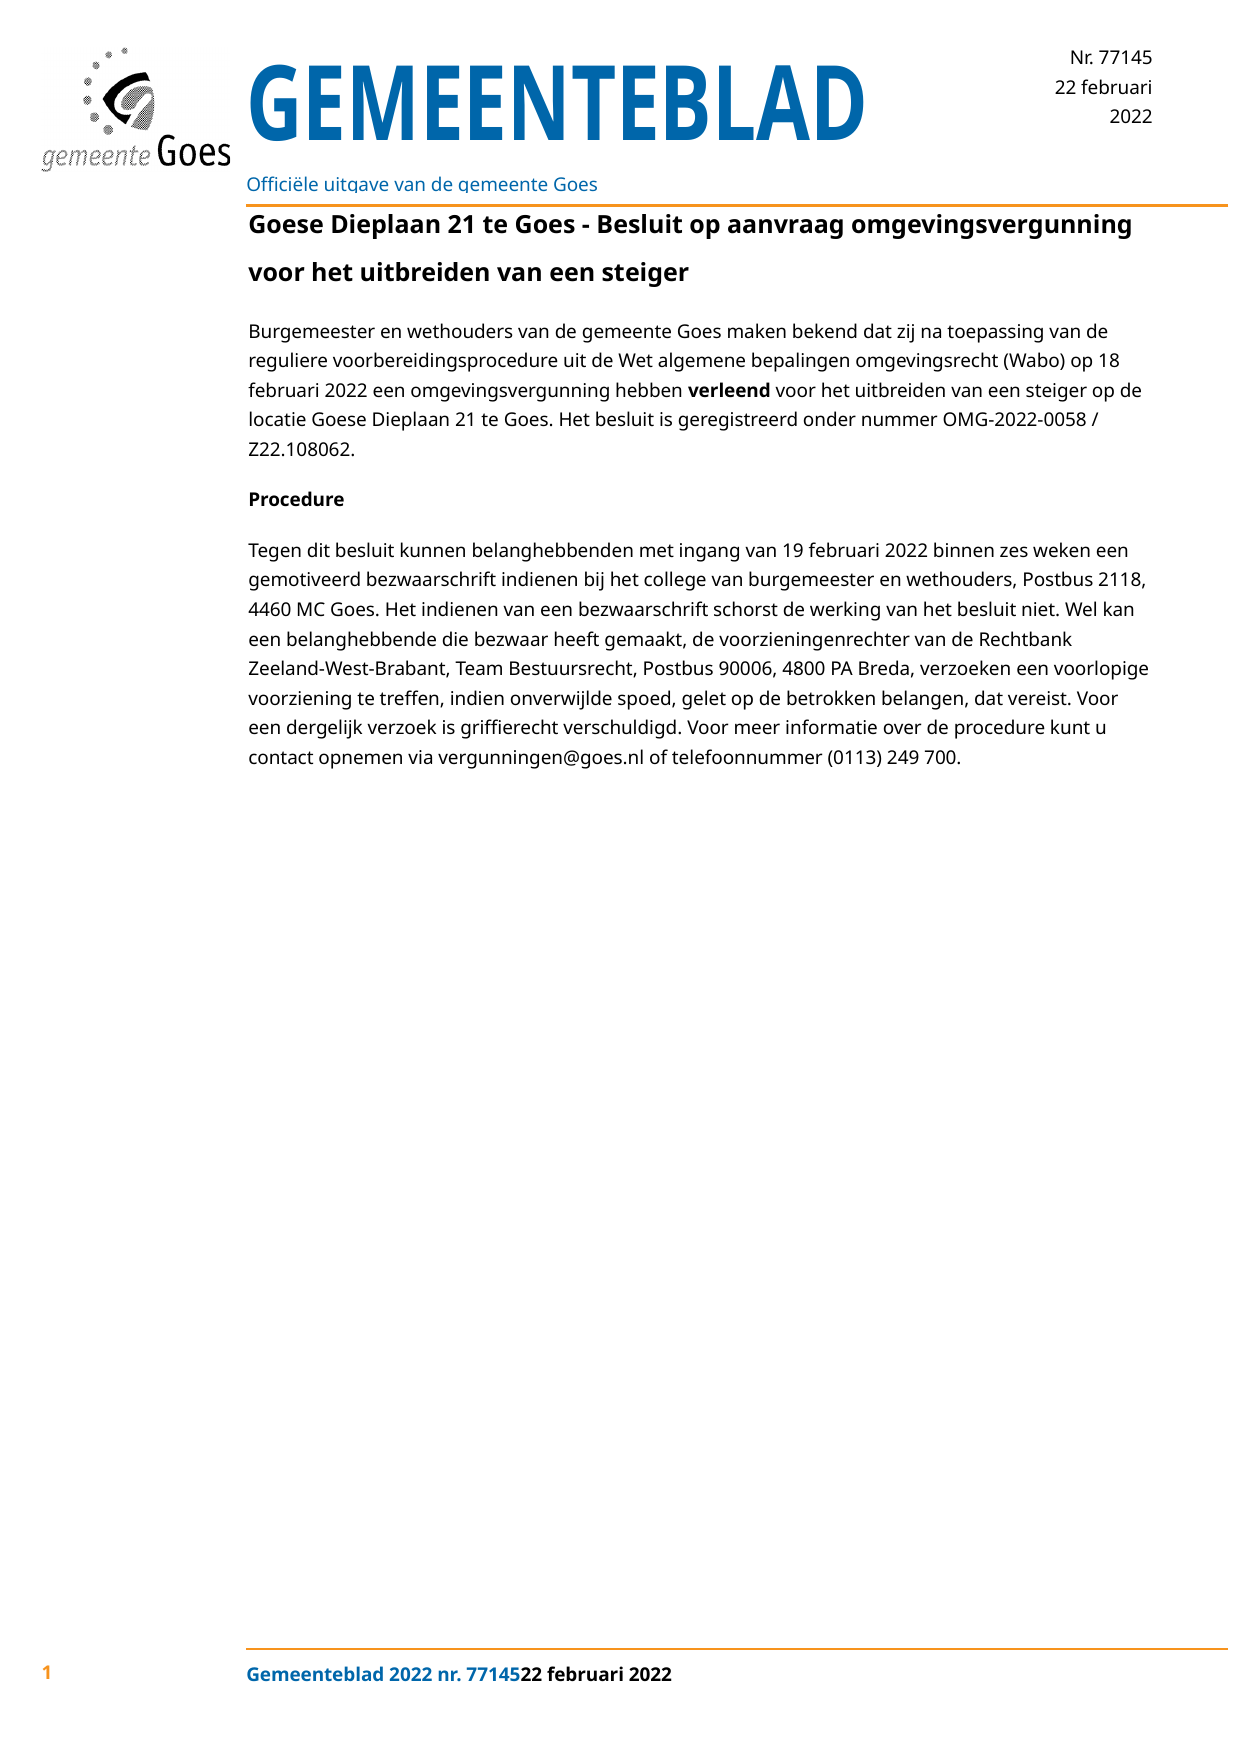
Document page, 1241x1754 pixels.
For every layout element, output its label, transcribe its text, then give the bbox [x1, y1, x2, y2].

text Tegen dit besluit kunnen belanghebbenden met ingang van 19 februari 2022 binnen zes weken een gemotiveerd bezwaarschrift indienen bij het college van burgemeester en wethouders, Postbus 2118, 4460 MC Goes. Het indienen van een bezwaarschrift schorst de werking van het besluit niet. Wel kan een belanghebbende die bezwaar heeft gemaakt, de voorzieningenrechter van de Rechtbank Zeeland-West-Brabant, Team Bestuursrecht, Postbus 90006, 4800 PA Breda, verzoeken een voorlopige voorziening te treffen, indien onverwijlde spoed, gelet op de betrokken belangen, dat vereist. Voor een dergelijk verzoek is griffierecht verschuldigd. Voor meer informatie over de procedure kunt u contact opnemen via vergunningen@goes.nl of telefoonnummer (0113) 249 700. [248, 537, 1152, 770]
picture [41, 47, 231, 172]
text Goese Dieplaan 21 te Goes - Besluit op aanvraag omgevingsvergunning voor het uitbreiden van een steiger [248, 207, 1152, 288]
text Procedure [248, 487, 1152, 512]
text Burgemeester en wethouders van de gemeente Goes maken bekend dat zij na toepassing van de reguliere voorbereidingsprocedure uit de Wet algemene bepalingen omgevingsrecht (Wabo) op 18 februari 2022 een omgevingsvergunning hebben verleend voor het uitbreiden van een steiger op de locatie Goese Dieplaan 21 te Goes. Het besluit is geregistreerd onder nummer OMG-2022-0058 / Z22.108062. [248, 318, 1152, 462]
